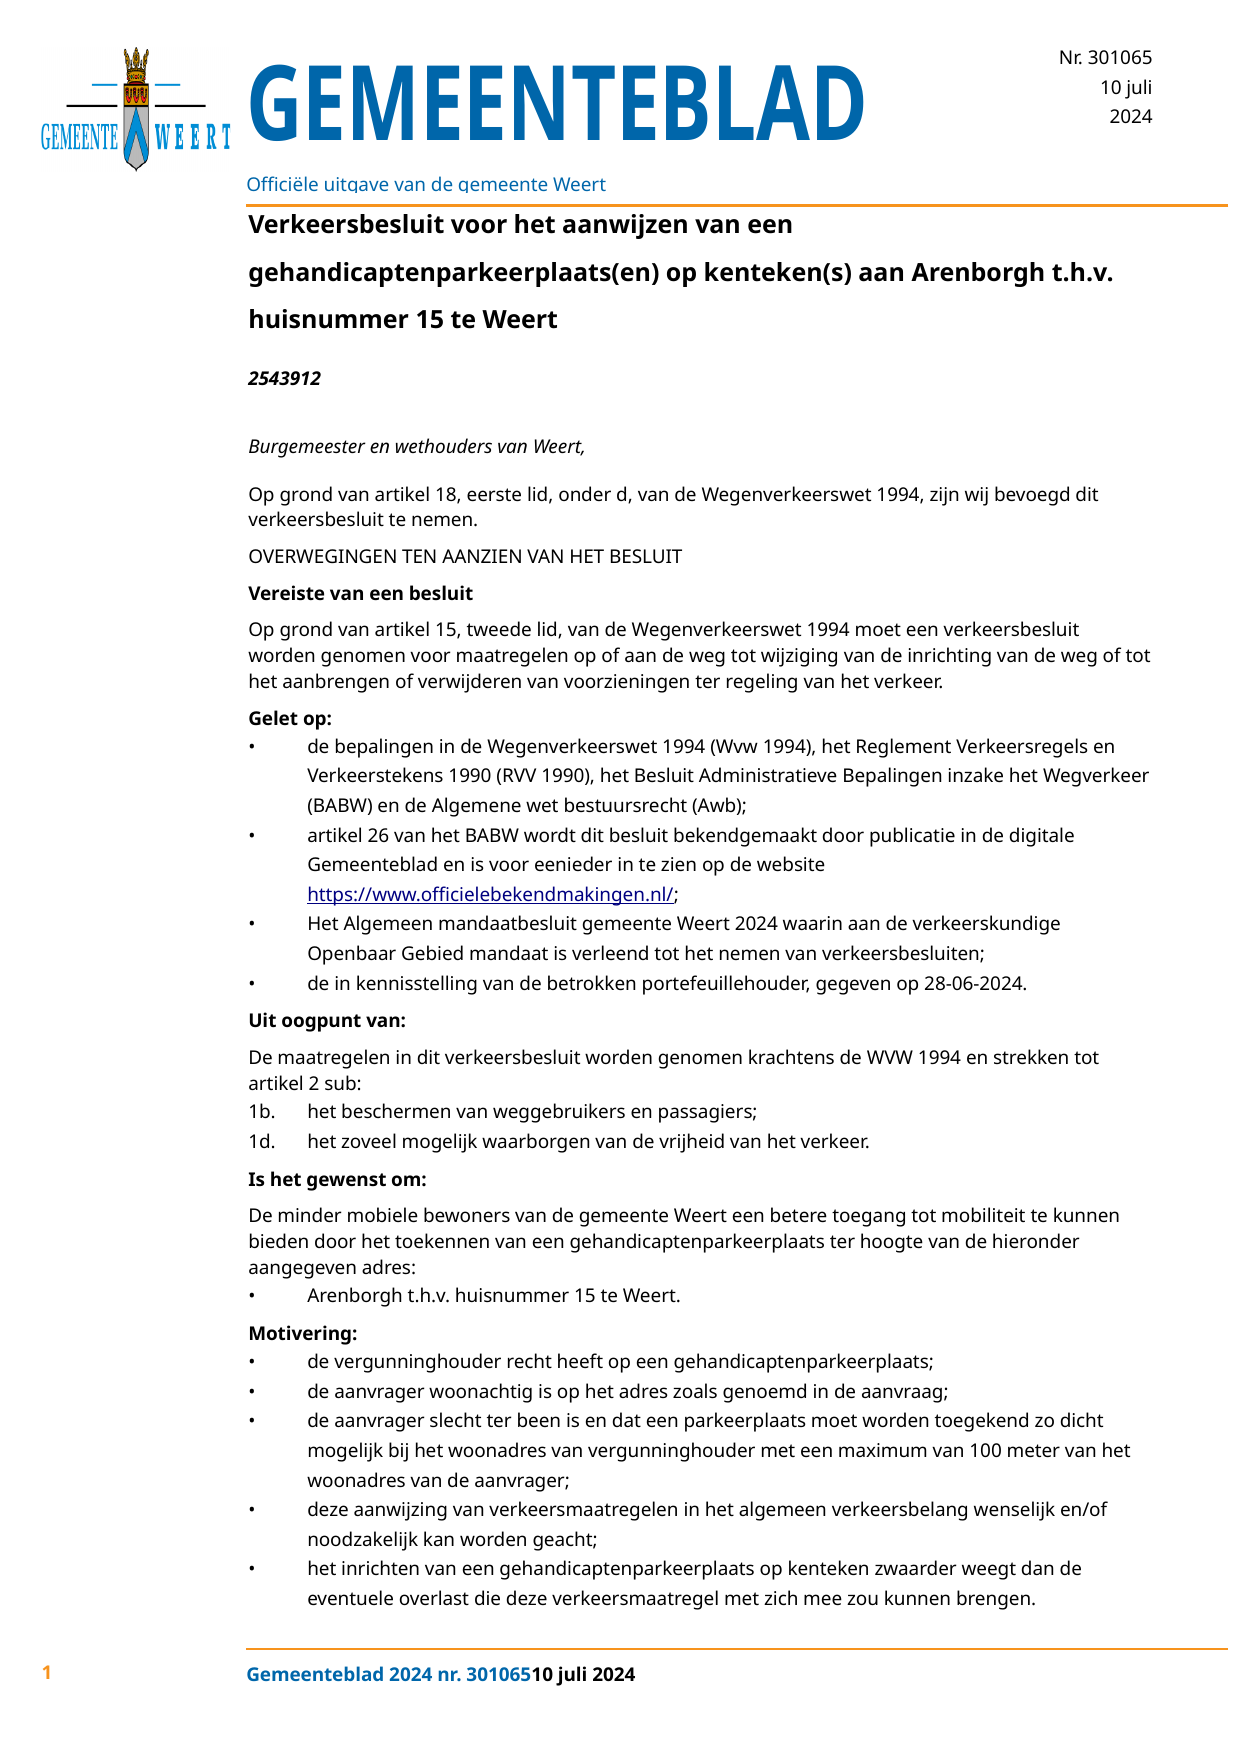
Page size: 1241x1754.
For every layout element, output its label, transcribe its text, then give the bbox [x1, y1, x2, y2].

text Motivering: [248, 1320, 1152, 1346]
list Het Algemeen mandaatbesluit gemeente Weert 2024 waarin aan de verkeerskundige Openbaar Gebied mandaat is verleend tot het nemen van verkeersbesluiten; [248, 911, 1152, 966]
list het zoveel mogelijk waarborgen van de vrijheid van het verkeer. [248, 1128, 1152, 1154]
text De minder mobiele bewoners van de gemeente Weert een betere toegang tot mobiliteit te kunnen bieden door het toekennen van een gehandicaptenparkeerplaats ter hoogte van de hieronder aangegeven adres: [248, 1202, 1152, 1280]
list de in kennisstelling van de betrokken portefeuillehouder, gegeven op 28-06-2024. [248, 970, 1152, 995]
list artikel 26 van het BABW wordt dit besluit bekendgemaakt door publicatie in de digitale Gemeenteblad en is voor eenieder in te zien op de website https://www.officielebekendmakingen.nl/; [248, 822, 1152, 907]
text OVERWEGINGEN TEN AANZIEN VAN HET BESLUIT [248, 543, 1152, 569]
text Op grond van artikel 18, eerste lid, onder d, van de Wegenverkeerswet 1994, zijn wij bevoegd dit verkeersbesluit te nemen. [248, 481, 1152, 532]
text Gelet op: [248, 705, 1152, 730]
list de vergunninghouder recht heeft op een gehandicaptenparkeerplaats; [248, 1348, 1152, 1374]
list de aanvrager slecht ter been is en dat een parkeerplaats moet worden toegekend zo dicht mogelijk bij het woonadres van vergunninghouder met een maximum van 100 meter van het woonadres van de aanvrager; [248, 1408, 1152, 1493]
list het inrichten van een gehandicaptenparkeerplaats op kenteken zwaarder weegt dan de eventuele overlast die deze verkeersmaatregel met zich mee zou kunnen brengen. [248, 1556, 1152, 1611]
text Is het gewenst om: [248, 1166, 1152, 1192]
list Arenborgh t.h.v. huisnummer 15 te Weert. [248, 1282, 1152, 1308]
text 2543912 [248, 366, 1152, 391]
text Vereiste van een besluit [248, 580, 1152, 606]
picture [41, 47, 231, 172]
text Uit oogpunt van: [248, 1008, 1152, 1033]
text De maatregelen in dit verkeersbesluit worden genomen krachtens de WVW 1994 en strekken tot artikel 2 sub: [248, 1044, 1152, 1096]
list de aanvrager woonachtig is op het adres zoals genoemd in de aanvraag; [248, 1378, 1152, 1404]
list de bepalingen in de Wegenverkeerswet 1994 (Wvw 1994), het Reglement Verkeersregels en Verkeerstekens 1990 (RVV 1990), het Besluit Administratieve Bepalingen inzake het Wegverkeer (BABW) en de Algemene wet bestuursrecht (Awb); [248, 733, 1152, 818]
text Op grond van artikel 15, tweede lid, van de Wegenverkeerswet 1994 moet een verkeersbesluit worden genomen voor maatregelen op of aan de weg tot wijziging van de inrichting van de weg of tot het aanbrengen of verwijderen van voorzieningen ter regeling van het verkeer. [248, 617, 1152, 694]
text Burgemeester en wethouders van Weert, [248, 433, 1152, 459]
text Verkeersbesluit voor het aanwijzen van een gehandicaptenparkeerplaats(en) op kenteken(s) aan Arenborgh t.h.v. huisnummer 15 te Weert [248, 207, 1152, 336]
list het beschermen van weggebruikers en passagiers; [248, 1098, 1152, 1124]
list deze aanwijzing van verkeersmaatregelen in het algemeen verkeersbelang wenselijk en/of noodzakelijk kan worden geacht; [248, 1496, 1152, 1552]
